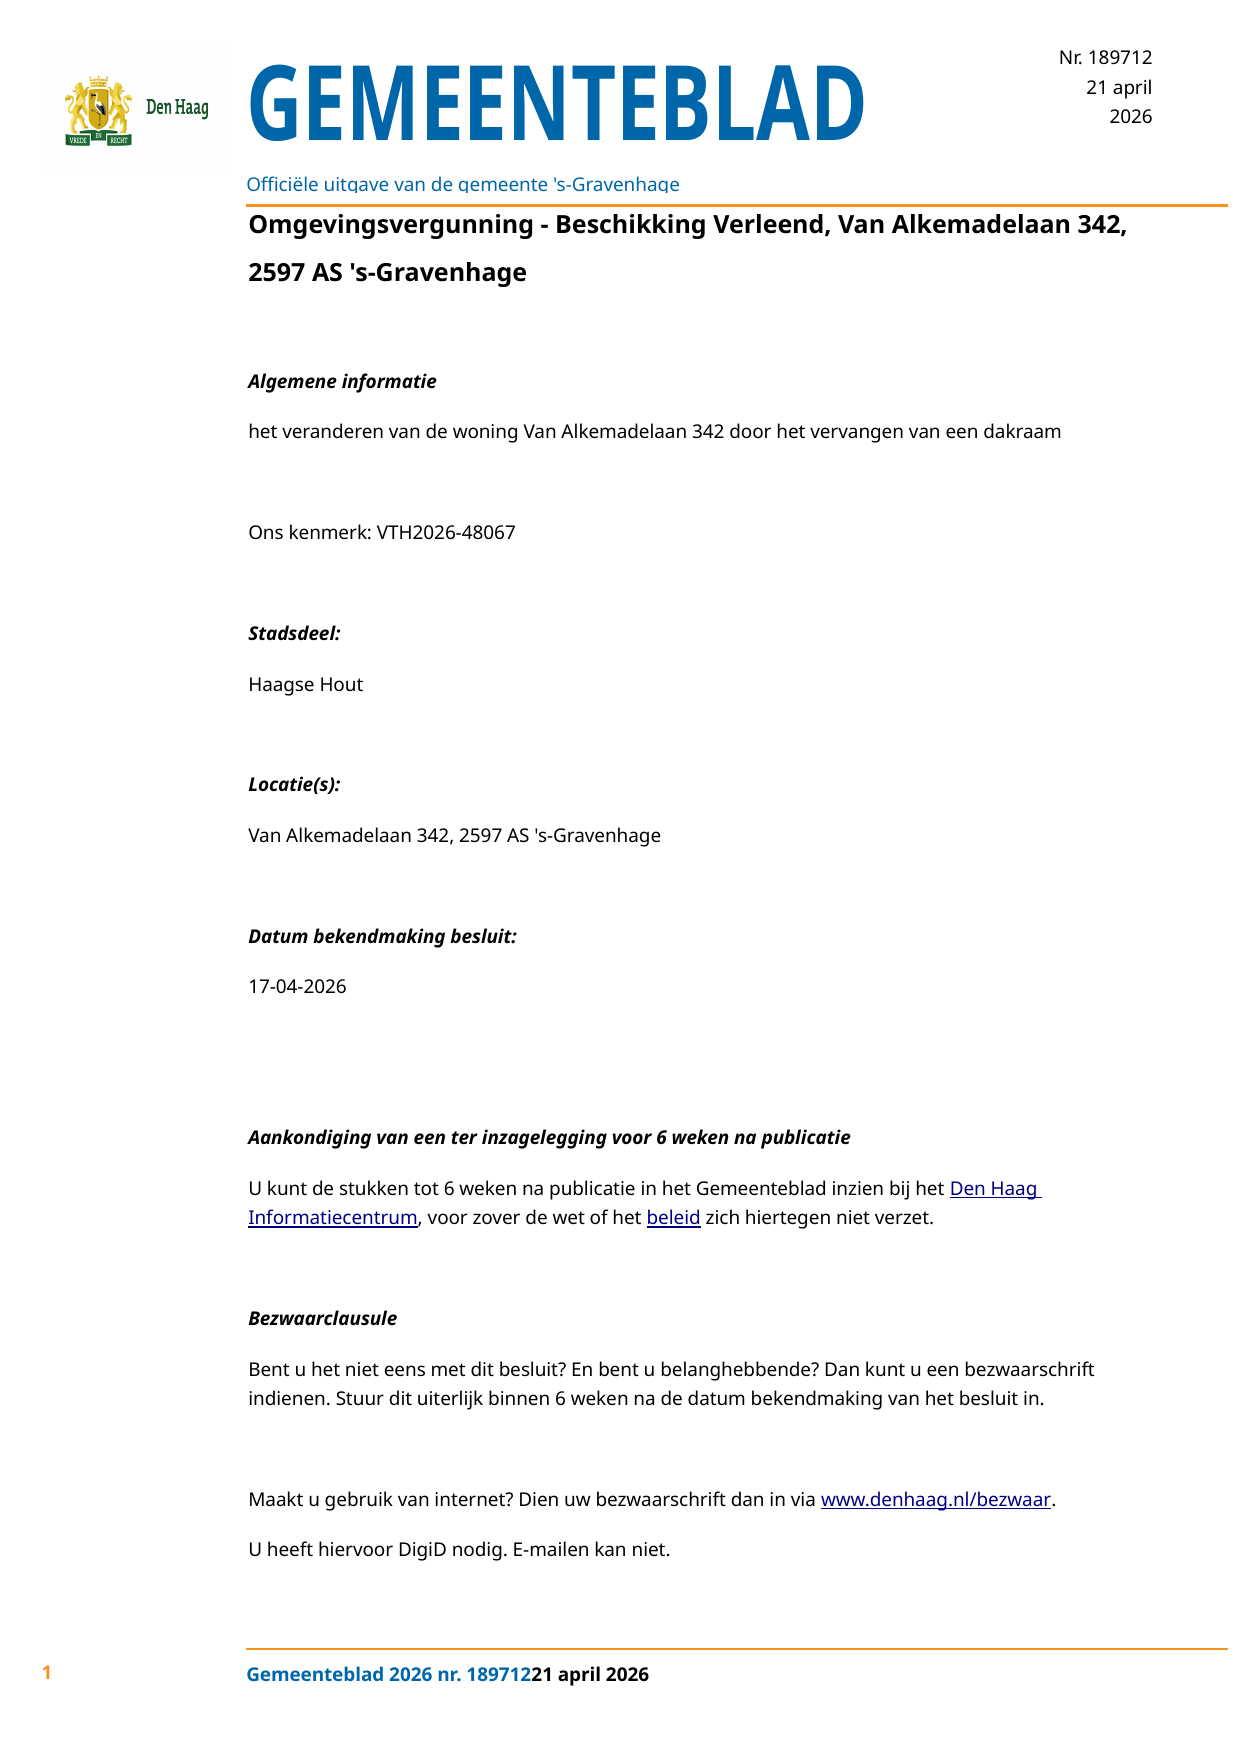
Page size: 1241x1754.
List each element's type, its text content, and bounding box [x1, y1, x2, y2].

text U heeft hiervoor DigiD nodig. E-mailen kan niet. [248, 1537, 1152, 1562]
text Van Alkemadelaan 342, 2597 AS 's-Gravenhage [248, 822, 1152, 848]
text U kunt de stukken tot 6 weken na publicatie in het Gemeenteblad inzien bij het Den Haag Informatiecentrum, voor zover de wet of het beleid zich hiertegen niet verzet. [248, 1175, 1152, 1230]
text Datum bekendmaking besluit: [248, 923, 1152, 949]
picture [41, 47, 231, 172]
text Stadsdeel: [248, 620, 1152, 646]
text het veranderen van de woning Van Alkemadelaan 342 door het vervangen van een dakraam [248, 419, 1152, 444]
text Aankondiging van een ter inzagelegging voor 6 weken na publicatie [248, 1124, 1152, 1150]
text Bezwaarclausule [248, 1305, 1152, 1331]
text Bent u het niet eens met dit besluit? En bent u belanghebbende? Dan kunt u een bezwaarschrift indienen. Stuur dit uiterlijk binnen 6 weken na de datum bekendmaking van het besluit in. [248, 1356, 1152, 1411]
text Maakt u gebruik van internet? Dien uw bezwaarschrift dan in via www.denhaag.nl/bezwaar. [248, 1486, 1152, 1512]
text Haagse Hout [248, 671, 1152, 697]
text Omgevingsvergunning - Beschikking Verleend, Van Alkemadelaan 342, 2597 AS 's-Gravenhage [248, 207, 1152, 288]
text 17-04-2026 [248, 973, 1152, 999]
text Algemene informatie [248, 368, 1152, 394]
text Ons kenmerk: VTH2026-48067 [248, 519, 1152, 545]
text Locatie(s): [248, 772, 1152, 797]
